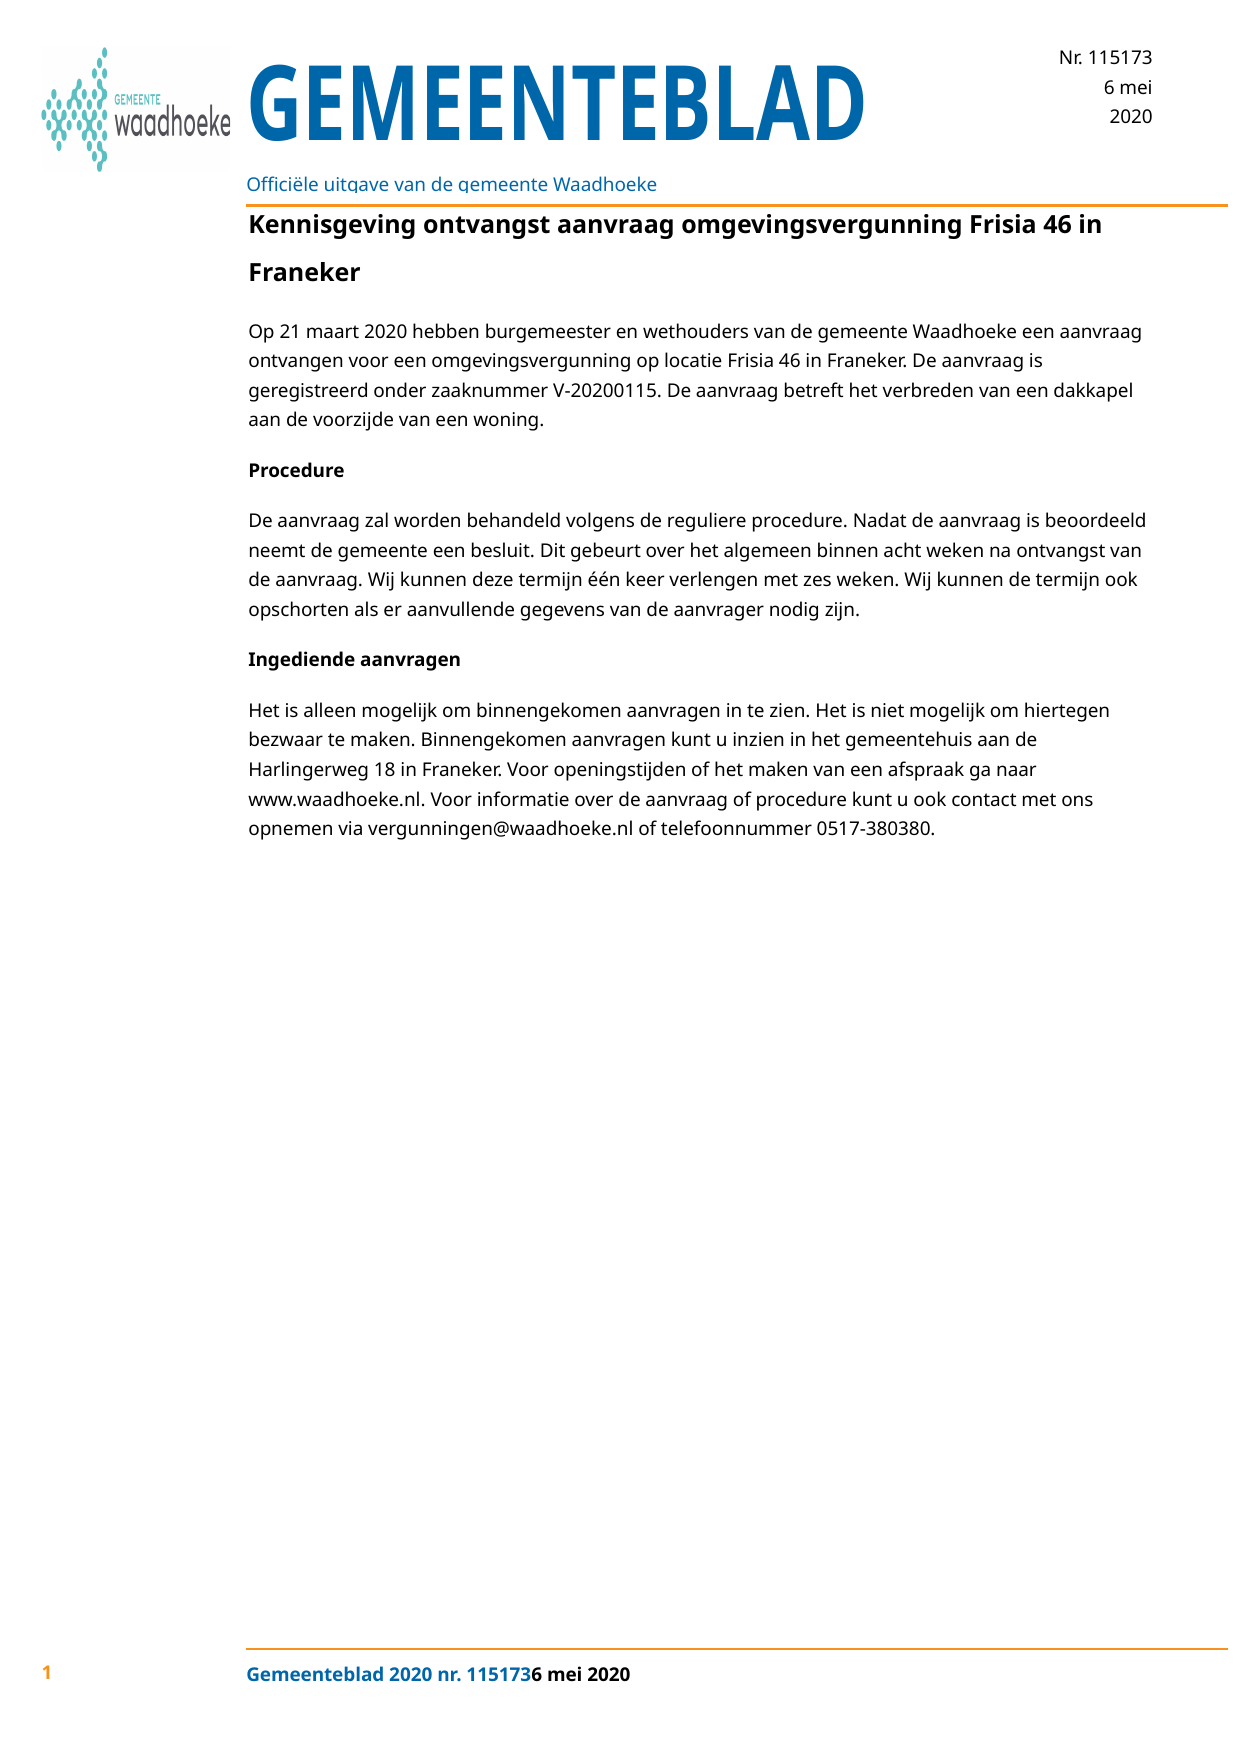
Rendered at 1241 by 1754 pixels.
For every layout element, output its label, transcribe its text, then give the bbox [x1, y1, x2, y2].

picture [41, 47, 231, 172]
text Op 21 maart 2020 hebben burgemeester en wethouders van de gemeente Waadhoeke een aanvraag ontvangen voor een omgevingsvergunning op locatie Frisia 46 in Franeker. De aanvraag is geregistreerd onder zaaknummer V-20200115. De aanvraag betreft het verbreden van een dakkapel aan de voorzijde van een woning. [248, 318, 1152, 432]
text Ingediende aanvragen [248, 647, 1152, 672]
text Kennisgeving ontvangst aanvraag omgevingsvergunning Frisia 46 in Franeker [248, 207, 1152, 288]
text Procedure [248, 457, 1152, 483]
text Het is alleen mogelijk om binnengekomen aanvragen in te zien. Het is niet mogelijk om hiertegen bezwaar te maken. Binnengekomen aanvragen kunt u inzien in het gemeentehuis aan de Harlingerweg 18 in Franeker. Voor openingstijden of het maken van een afspraak ga naar www.waadhoeke.nl. Voor informatie over de aanvraag of procedure kunt u ook contact met ons opnemen via vergunningen@waadhoeke.nl of telefoonnummer 0517-380380. [248, 697, 1152, 841]
text De aanvraag zal worden behandeld volgens de reguliere procedure. Nadat de aanvraag is beoordeeld neemt de gemeente een besluit. Dit gebeurt over het algemeen binnen acht weken na ontvangst van de aanvraag. Wij kunnen deze termijn één keer verlengen met zes weken. Wij kunnen de termijn ook opschorten als er aanvullende gegevens van de aanvrager nodig zijn. [248, 507, 1152, 622]
